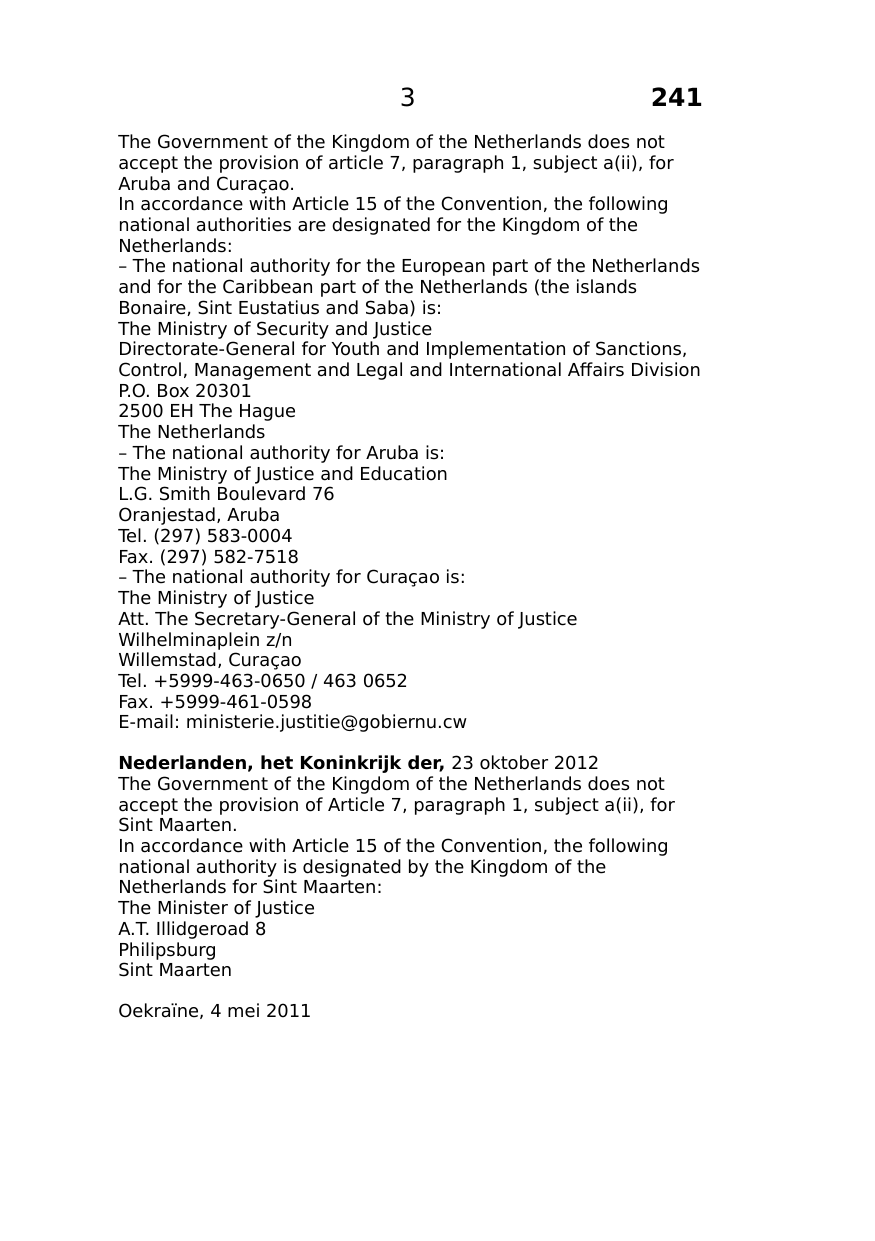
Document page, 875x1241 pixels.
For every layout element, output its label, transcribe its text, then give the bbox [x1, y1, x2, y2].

text The Ministry of Justice and Education [118, 463, 703, 484]
text Oekraïne, 4 mei 2011 [118, 1001, 703, 1022]
text The Ministry of Security and Justice [118, 318, 703, 339]
text A.T. Illidgeroad 8 [118, 919, 703, 939]
text Oranjestad, Aruba [118, 505, 703, 526]
text Tel. +5999-463-0650 / 463 0652 [118, 671, 703, 692]
text Tel. (297) 583-0004 [118, 526, 703, 546]
text The Ministry of Justice [118, 588, 703, 609]
text Wilhelminaplein z/n [118, 629, 703, 650]
text Fax. (297) 582-7518 [118, 546, 703, 567]
text Sint Maarten [118, 960, 703, 981]
text The Government of the Kingdom of the Netherlands does not accept the provision of article 7, paragraph 1, subject a(ii), for Aruba and Curaçao. [118, 132, 703, 194]
text The Government of the Kingdom of the Netherlands does not accept the provision of Article 7, paragraph 1, subject a(ii), for Sint Maarten. [118, 774, 703, 836]
text Willemstad, Curaçao [118, 650, 703, 671]
text – The national authority for Curaçao is: [118, 567, 703, 588]
text Att. The Secretary-General of the Ministry of Justice [118, 609, 703, 629]
text E-mail: ministerie.justitie@gobiernu.cw [118, 712, 703, 733]
text – The national authority for Aruba is: [118, 443, 703, 463]
text In accordance with Article 15 of the Convention, the following national authorities are designated for the Kingdom of the Netherlands: [118, 194, 703, 256]
text 2500 EH The Hague [118, 401, 703, 422]
text Fax. +5999-461-0598 [118, 692, 703, 712]
text – The national authority for the European part of the Netherlands and for the Caribbean part of the Netherlands (the islands Bonaire, Sint Eustatius and Saba) is: [118, 256, 703, 318]
text Nederlanden, het Koninkrijk der, 23 oktober 2012 [118, 753, 703, 774]
text L.G. Smith Boulevard 76 [118, 484, 703, 505]
text The Minister of Justice [118, 898, 703, 919]
text The Netherlands [118, 422, 703, 443]
text P.O. Box 20301 [118, 381, 703, 401]
text In accordance with Article 15 of the Convention, the following national authority is designated by the Kingdom of the Netherlands for Sint Maarten: [118, 836, 703, 898]
text Directorate-General for Youth and Implementation of Sanctions, [118, 339, 703, 360]
text Control, Management and Legal and International Affairs Division [118, 360, 703, 381]
text Philipsburg [118, 939, 703, 960]
